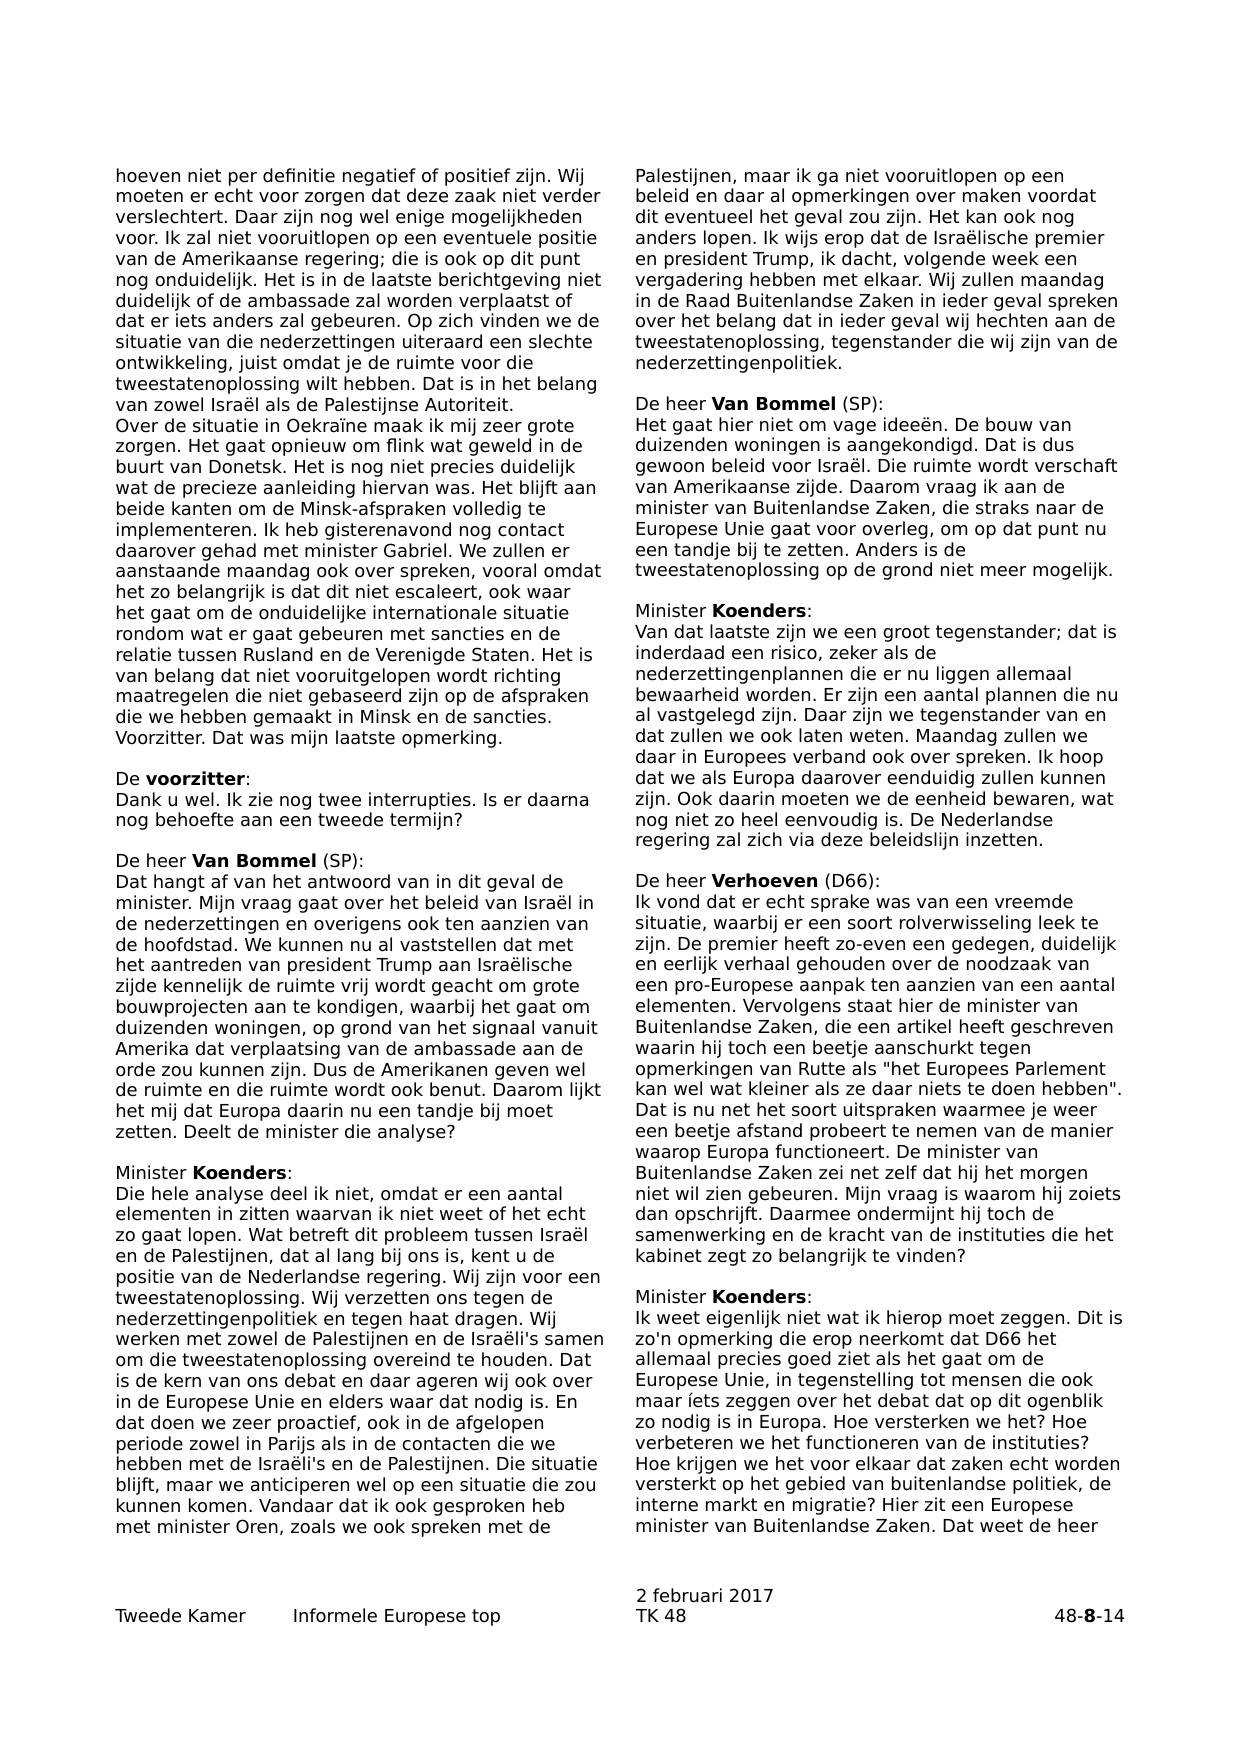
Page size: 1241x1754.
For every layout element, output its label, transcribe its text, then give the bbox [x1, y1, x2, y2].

text Minister Koenders: [635, 1287, 1125, 1307]
text Ik vond dat er echt sprake was van een vreemde situatie, waarbij er een soort rolverwisseling leek te zijn. De premier heeft zo-even een gedegen, duidelijk en eerlijk verhaal gehouden over de noodzaak van een pro-Europese aanpak ten aanzien van een aantal elementen. Vervolgens staat hier de minister van Buitenlandse Zaken, die een artikel heeft geschreven waarin hij toch een beetje aanschurkt tegen opmerkingen van Rutte als "het Europees Parlement kan wel wat kleiner als ze daar niets te doen hebben". Dat is nu net het soort uitspraken waarmee je weer een beetje afstand probeert te nemen van de manier waarop Europa functioneert. De minister van Buitenlandse Zaken zei net zelf dat hij het morgen niet wil zien gebeuren. Mijn vraag is waarom hij zoiets dan opschrijft. Daarmee ondermijnt hij toch de samenwerking en de kracht van de instituties die het kabinet zegt zo belangrijk te vinden? [635, 892, 1125, 1267]
text Over de situatie in Oekraïne maak ik mij zeer grote zorgen. Het gaat opnieuw om flink wat geweld in de buurt van Donetsk. Het is nog niet precies duidelijk wat de precieze aanleiding hiervan was. Het blijft aan beide kanten om de Minsk-afspraken volledig te implementeren. Ik heb gisterenavond nog contact daarover gehad met minister Gabriel. We zullen er aanstaande maandag ook over spreken, vooral omdat het zo belangrijk is dat dit niet escaleert, ook waar het gaat om de onduidelijke internationale situatie rondom wat er gaat gebeuren met sancties en de relatie tussen Rusland en de Verenigde Staten. Het is van belang dat niet vooruitgelopen wordt richting maatregelen die niet gebaseerd zijn op de afspraken die we hebben gemaakt in Minsk en de sancties. [115, 415, 605, 728]
text Minister Koenders: [115, 1163, 605, 1183]
text De voorzitter: [115, 769, 605, 789]
text De heer Van Bommel (SP): [635, 394, 1125, 414]
text De heer Verhoeven (D66): [635, 871, 1125, 892]
text De heer Van Bommel (SP): [115, 851, 605, 872]
text Dank u wel. Ik zie nog twee interrupties. Is er daarna nog behoefte aan een tweede termijn? [115, 789, 605, 831]
text Dat hangt af van het antwoord van in dit geval de minister. Mijn vraag gaat over het beleid van Israël in de nederzettingen en overigens ook ten aanzien van de hoofdstad. We kunnen nu al vaststellen dat met het aantreden van president Trump aan Israëlische zijde kennelijk de ruimte vrij wordt geacht om grote bouwprojecten aan te kondigen, waarbij het gaat om duizenden woningen, op grond van het signaal vanuit Amerika dat verplaatsing van de ambassade aan de orde zou kunnen zijn. Dus de Amerikanen geven wel de ruimte en die ruimte wordt ook benut. Daarom lijkt het mij dat Europa daarin nu een tandje bij moet zetten. Deelt de minister die analyse? [115, 872, 605, 1143]
text hoeven niet per definitie negatief of positief zijn. Wij moeten er echt voor zorgen dat deze zaak niet verder verslechtert. Daar zijn nog wel enige mogelijkheden voor. Ik zal niet vooruitlopen op een eventuele positie van de Amerikaanse regering; die is ook op dit punt nog onduidelijk. Het is in de laatste berichtgeving niet duidelijk of de ambassade zal worden verplaatst of dat er iets anders zal gebeuren. Op zich vinden we de situatie van die nederzettingen uiteraard een slechte ontwikkeling, juist omdat je de ruimte voor die tweestatenoplossing wilt hebben. Dat is in het belang van zowel Israël als de Palestijnse Autoriteit. [115, 165, 605, 415]
text Minister Koenders: [635, 601, 1125, 622]
text Die hele analyse deel ik niet, omdat er een aantal elementen in zitten waarvan ik niet weet of het echt zo gaat lopen. Wat betreft dit probleem tussen Israël en de Palestijnen, dat al lang bij ons is, kent u de positie van de Nederlandse regering. Wij zijn voor een tweestatenoplossing. Wij verzetten ons tegen de nederzettingenpolitiek en tegen haat dragen. Wij werken met zowel de Palestijnen en de Israëli's samen om die tweestatenoplossing overeind te houden. Dat is de kern van ons debat en daar ageren wij ook over in de Europese Unie en elders waar dat nodig is. En dat doen we zeer proactief, ook in de afgelopen periode zowel in Parijs als in de contacten die we hebben met de Israëli's en de Palestijnen. Die situatie blijft, maar we anticiperen wel op een situatie die zou kunnen komen. Vandaar dat ik ook gesproken heb met minister Oren, zoals we ook spreken met de [115, 1183, 605, 1537]
text Ik weet eigenlijk niet wat ik hierop moet zeggen. Dit is zo'n opmerking die erop neerkomt dat D66 het allemaal precies goed ziet als het gaat om de Europese Unie, in tegenstelling tot mensen die ook maar íets zeggen over het debat dat op dit ogenblik zo nodig is in Europa. Hoe versterken we het? Hoe verbeteren we het functioneren van de instituties? Hoe krijgen we het voor elkaar dat zaken echt worden versterkt op het gebied van buitenlandse politiek, de interne markt en migratie? Hier zit een Europese minister van Buitenlandse Zaken. Dat weet de heer [635, 1307, 1125, 1537]
text Voorzitter. Dat was mijn laatste opmerking. [115, 728, 605, 749]
text Palestijnen, maar ik ga niet vooruitlopen op een beleid en daar al opmerkingen over maken voordat dit eventueel het geval zou zijn. Het kan ook nog anders lopen. Ik wijs erop dat de Israëlische premier en president Trump, ik dacht, volgende week een vergadering hebben met elkaar. Wij zullen maandag in de Raad Buitenlandse Zaken in ieder geval spreken over het belang dat in ieder geval wij hechten aan de tweestatenoplossing, tegenstander die wij zijn van de nederzettingenpolitiek. [635, 165, 1125, 374]
text Het gaat hier niet om vage ideeën. De bouw van duizenden woningen is aangekondigd. Dat is dus gewoon beleid voor Israël. Die ruimte wordt verschaft van Amerikaanse zijde. Daarom vraag ik aan de minister van Buitenlandse Zaken, die straks naar de Europese Unie gaat voor overleg, om op dat punt nu een tandje bij te zetten. Anders is de tweestatenoplossing op de grond niet meer mogelijk. [635, 414, 1125, 581]
text Van dat laatste zijn we een groot tegenstander; dat is inderdaad een risico, zeker als de nederzettingenplannen die er nu liggen allemaal bewaarheid worden. Er zijn een aantal plannen die nu al vastgelegd zijn. Daar zijn we tegenstander van en dat zullen we ook laten weten. Maandag zullen we daar in Europees verband ook over spreken. Ik hoop dat we als Europa daarover eenduidig zullen kunnen zijn. Ook daarin moeten we de eenheid bewaren, wat nog niet zo heel eenvoudig is. De Nederlandse regering zal zich via deze beleidslijn inzetten. [635, 622, 1125, 851]
